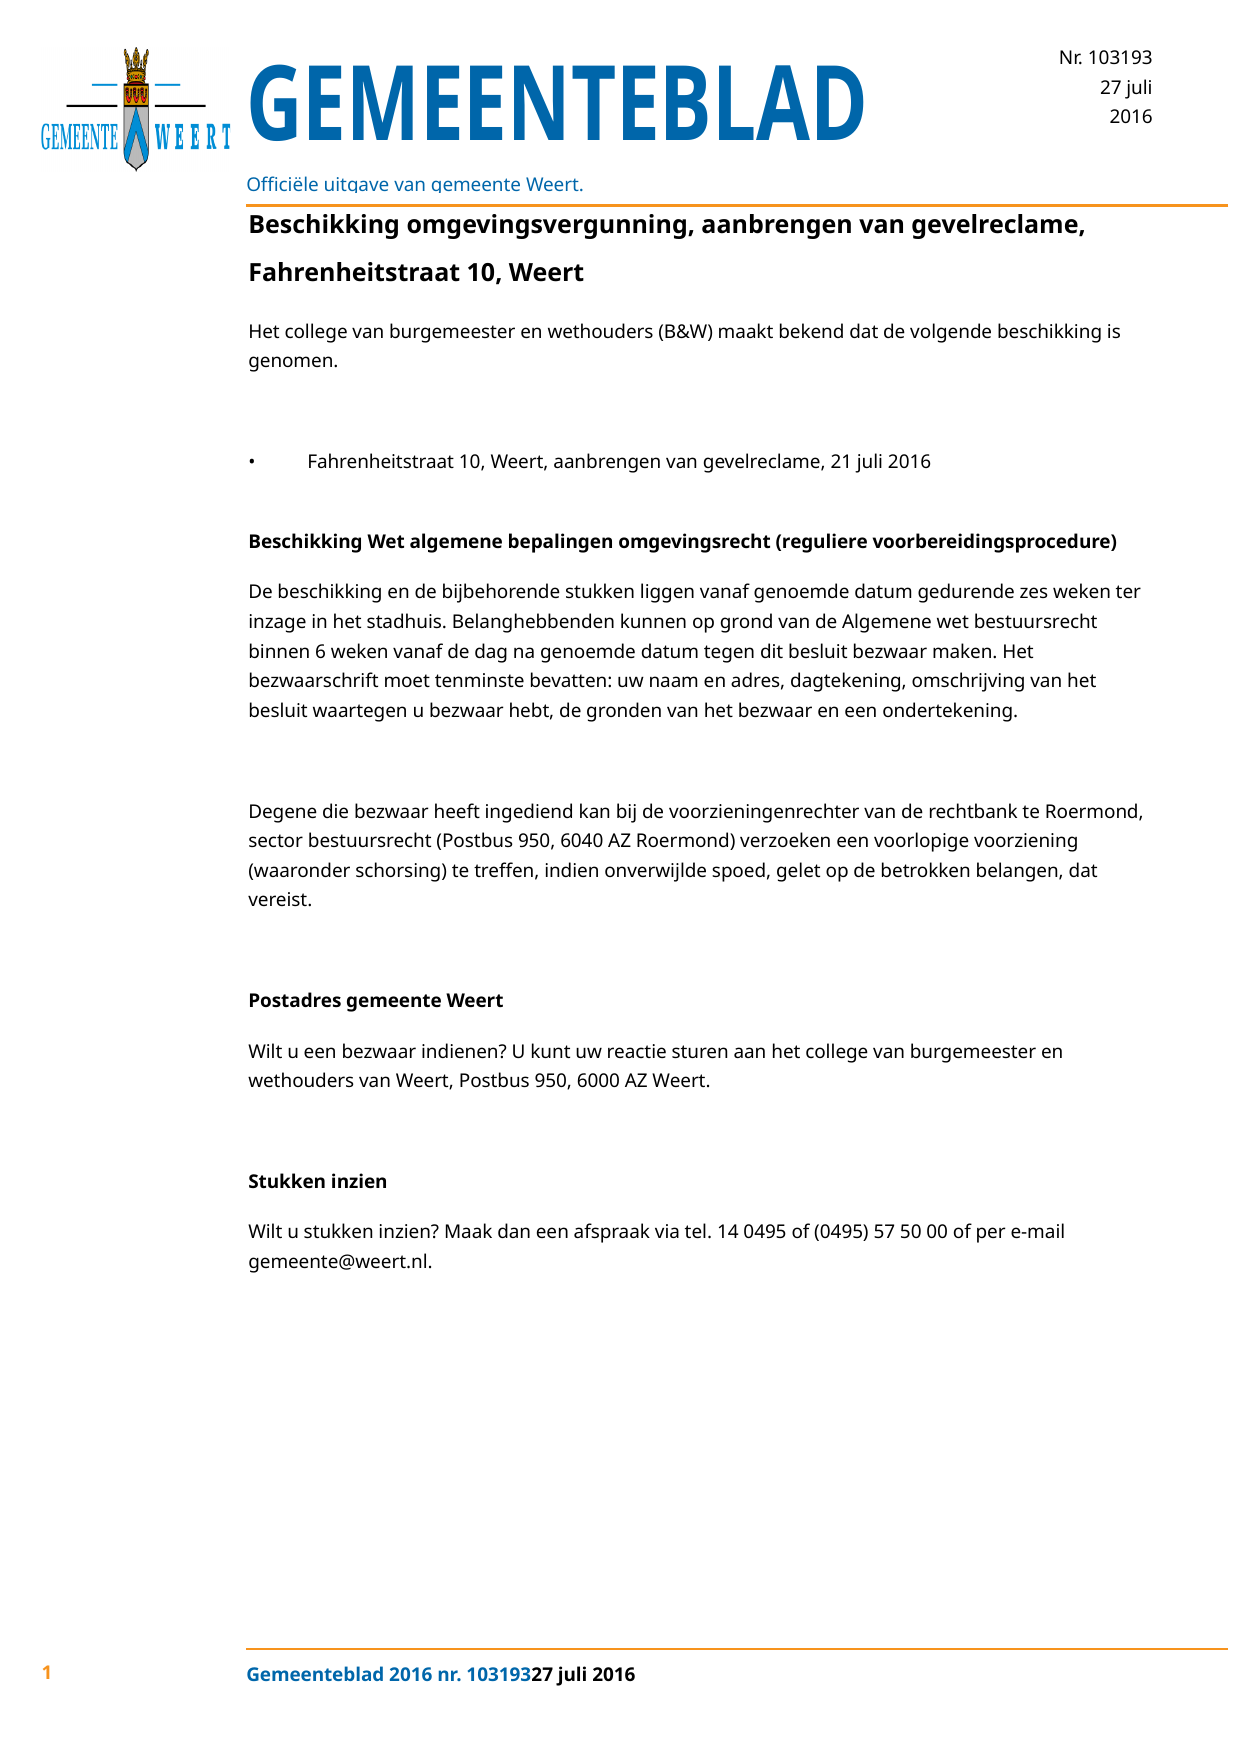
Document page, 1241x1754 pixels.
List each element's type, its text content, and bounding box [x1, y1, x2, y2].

text Wilt u een bezwaar indienen? U kunt uw reactie sturen aan het college van burgemeester en wethouders van Weert, Postbus 950, 6000 AZ Weert. [248, 1038, 1152, 1093]
text Stukken inzien [248, 1168, 1152, 1194]
text Het college van burgemeester en wethouders (B&W) maakt bekend dat de volgende beschikking is genomen. [248, 318, 1152, 373]
text Postadres gemeente Weert [248, 987, 1152, 1013]
text De beschikking en de bijbehorende stukken liggen vanaf genoemde datum gedurende zes weken ter inzage in het stadhuis. Belanghebbenden kunnen op grond van de Algemene wet bestuursrecht binnen 6 weken vanaf de dag na genoemde datum tegen dit besluit bezwaar maken. Het bezwaarschrift moet tenminste bevatten: uw naam en adres, dagtekening, omschrijving van het besluit waartegen u bezwaar hebt, de gronden van het bezwaar en een ondertekening. [248, 579, 1152, 723]
picture [41, 47, 231, 172]
text Beschikking omgevingsvergunning, aanbrengen van gevelreclame, Fahrenheitstraat 10, Weert [248, 207, 1152, 288]
text Beschikking Wet algemene bepalingen omgevingsrecht (reguliere voorbereidingsprocedure) [248, 528, 1152, 554]
list Fahrenheitstraat 10, Weert, aanbrengen van gevelreclame, 21 juli 2016 [248, 448, 1152, 474]
text Wilt u stukken inzien? Maak dan een afspraak via tel. 14 0495 of (0495) 57 50 00 of per e-mail gemeente@weert.nl. [248, 1219, 1152, 1274]
text Degene die bezwaar heeft ingediend kan bij de voorzieningenrechter van de rechtbank te Roermond, sector bestuursrecht (Postbus 950, 6040 AZ Roermond) verzoeken een voorlopige voorziening (waaronder schorsing) te treffen, indien onverwijlde spoed, gelet op de betrokken belangen, dat vereist. [248, 798, 1152, 912]
